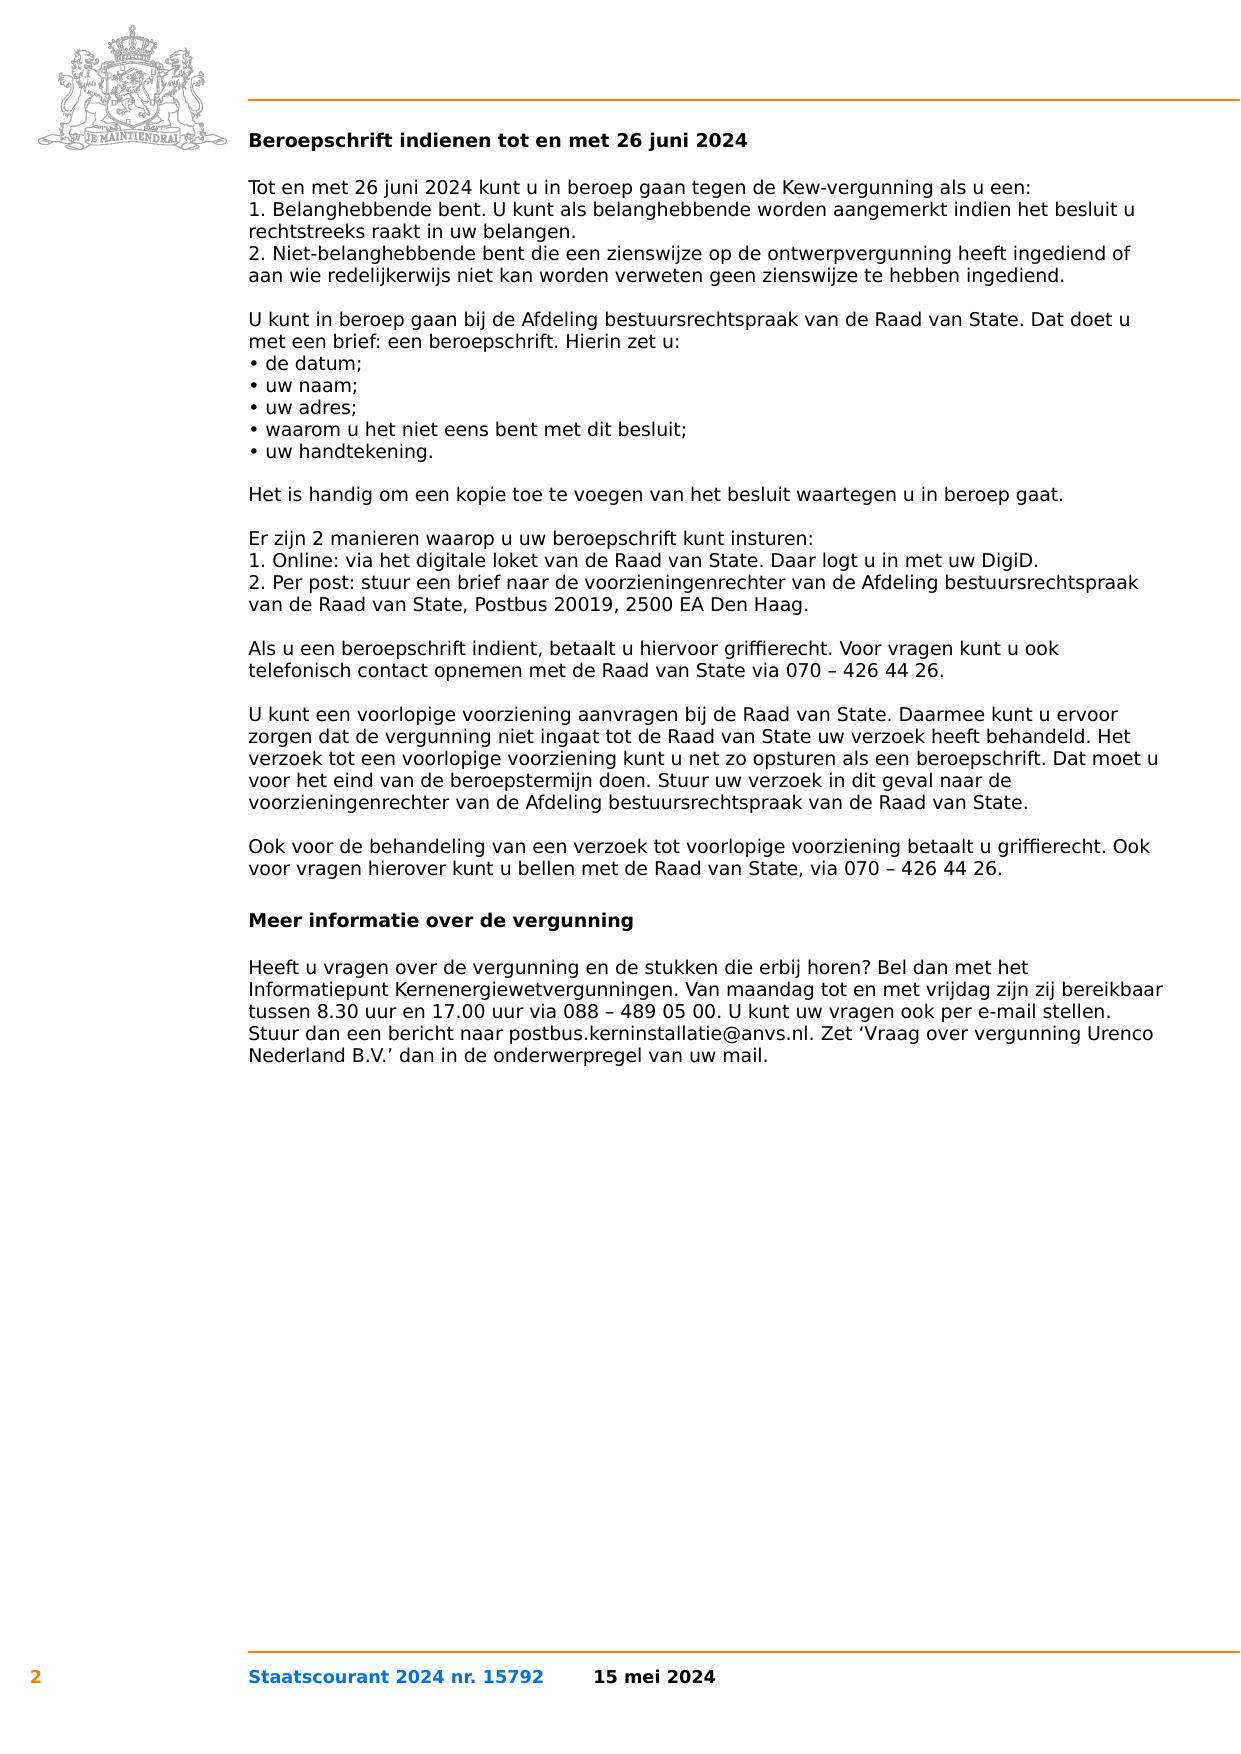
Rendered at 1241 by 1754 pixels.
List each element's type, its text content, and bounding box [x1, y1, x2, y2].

text U kunt in beroep gaan bij de Afdeling bestuursrechtspraak van de Raad van State. Dat doet u met een brief: een beroepschrift. Hierin zet u: [248, 309, 1163, 353]
text Tot en met 26 juni 2024 kunt u in beroep gaan tegen de Kew-vergunning als u een: [248, 177, 1163, 199]
text 2. Niet-belanghebbende bent die een zienswijze op de ontwerpvergunning heeft ingediend of aan wie redelijkerwijs niet kan worden verweten geen zienswijze te hebben ingediend. [248, 243, 1163, 287]
picture [38, 25, 227, 150]
text Als u een beroepschrift indient, betaalt u hiervoor griffierecht. Voor vragen kunt u ook telefonisch contact opnemen met de Raad van State via 070 – 426 44 26. [248, 638, 1163, 682]
text 1. Online: via het digitale loket van de Raad van State. Daar logt u in met uw DigiD. [248, 550, 1163, 572]
subtitle Beroepschrift indienen tot en met 26 juni 2024 [248, 130, 1163, 152]
text • uw naam; [248, 374, 1163, 397]
text Het is handig om een kopie toe te voegen van het besluit waartegen u in beroep gaat. [248, 484, 1163, 506]
text U kunt een voorlopige voorziening aanvragen bij de Raad van State. Daarmee kunt u ervoor zorgen dat de vergunning niet ingaat tot de Raad van State uw verzoek heeft behandeld. Het verzoek tot een voorlopige voorziening kunt u net zo opsturen als een beroepschrift. Dat moet u voor het eind van de beroepstermijn doen. Stuur uw verzoek in dit geval naar de voorzieningenrechter van de Afdeling bestuursrechtspraak van de Raad van State. [248, 704, 1163, 814]
text Er zijn 2 manieren waarop u uw beroepschrift kunt insturen: [248, 528, 1163, 550]
text Ook voor de behandeling van een verzoek tot voorlopige voorziening betaalt u griffierecht. Ook voor vragen hierover kunt u bellen met de Raad van State, via 070 – 426 44 26. [248, 836, 1163, 879]
subtitle Meer informatie over de vergunning [248, 909, 1163, 932]
text • uw adres; [248, 397, 1163, 418]
text Heeft u vragen over de vergunning en de stukken die erbij horen? Bel dan met het Informatiepunt Kernenergiewetvergunningen. Van maandag tot en met vrijdag zijn zij bereikbaar tussen 8.30 uur en 17.00 uur via 088 – 489 05 00. U kunt uw vragen ook per e-mail stellen. Stuur dan een bericht naar postbus.kerninstallatie@anvs.nl. Zet ‘Vraag over vergunning Urenco Nederland B.V.’ dan in de onderwerpregel van uw mail. [248, 957, 1163, 1066]
text • uw handtekening. [248, 441, 1163, 462]
text 1. Belanghebbende bent. U kunt als belanghebbende worden aangemerkt indien het besluit u rechtstreeks raakt in uw belangen. [248, 199, 1163, 243]
text • de datum; [248, 353, 1163, 374]
text • waarom u het niet eens bent met dit besluit; [248, 418, 1163, 441]
text 2. Per post: stuur een brief naar de voorzieningenrechter van de Afdeling bestuursrechtspraak van de Raad van State, Postbus 20019, 2500 EA Den Haag. [248, 572, 1163, 616]
